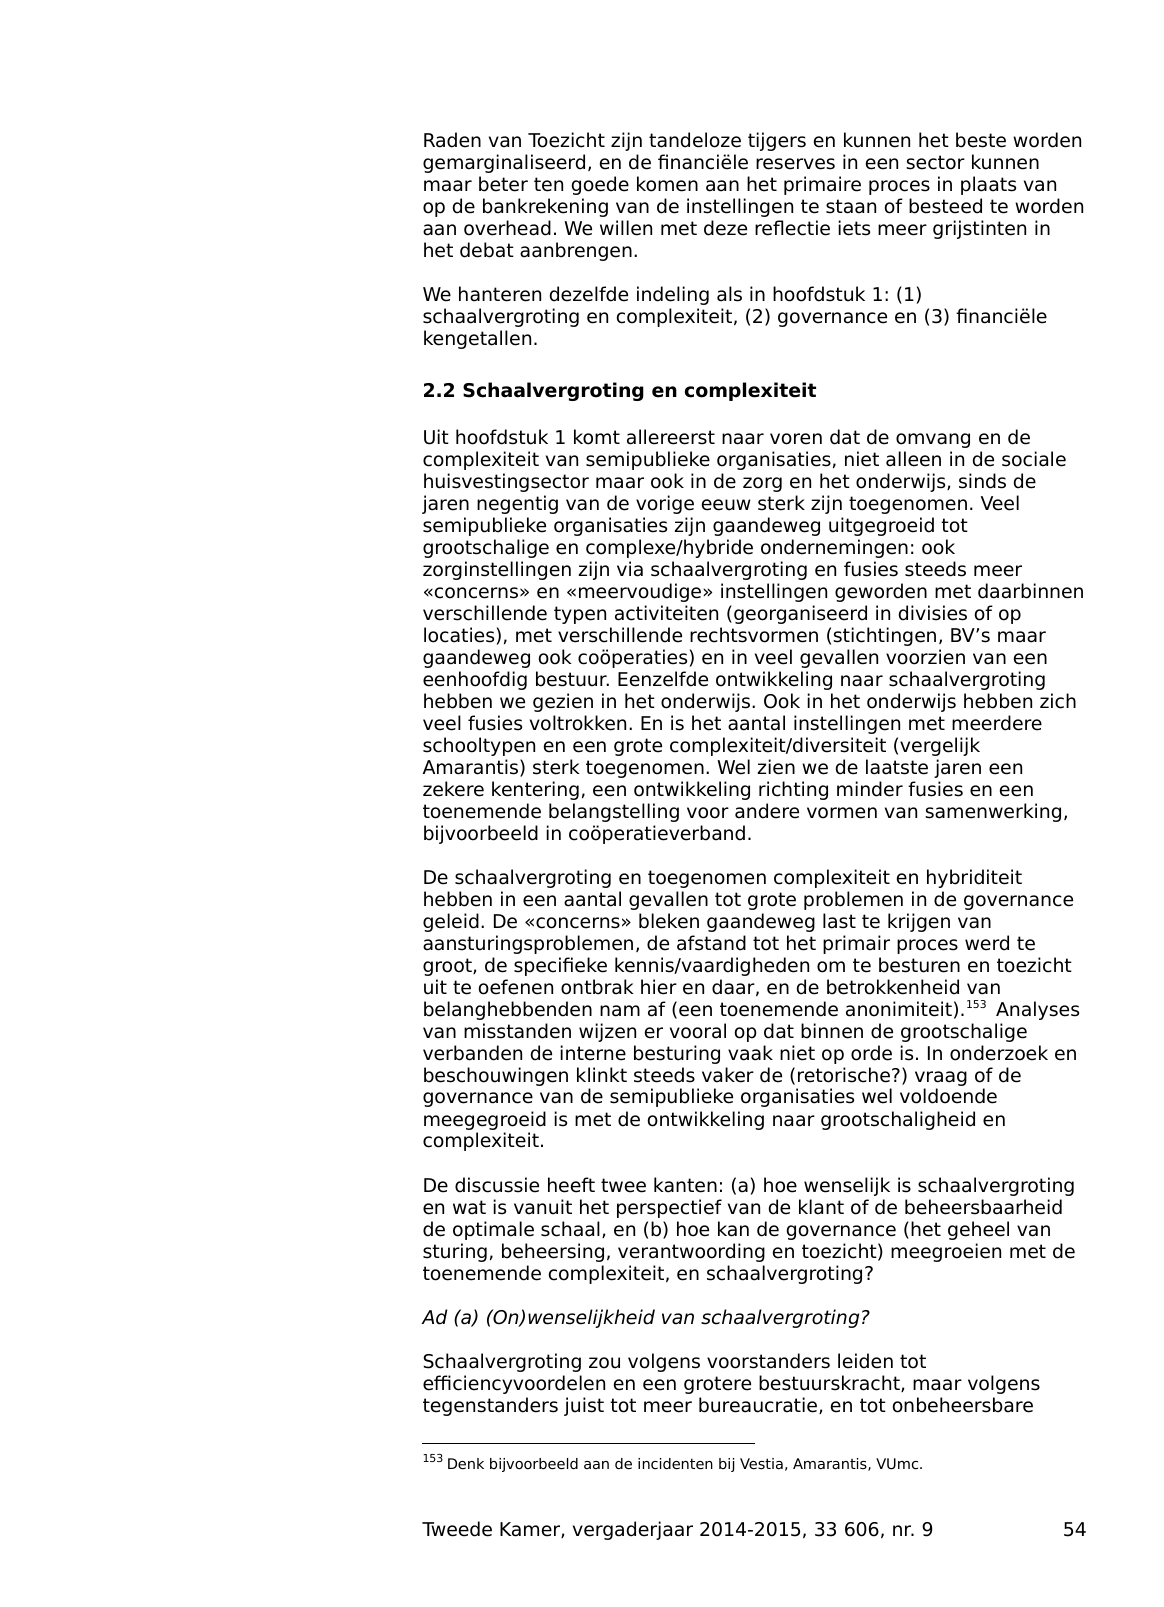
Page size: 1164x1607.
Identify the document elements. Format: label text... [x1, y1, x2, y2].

subtitle Ad (a) (On)wenselijkheid van schaalvergroting? [422, 1307, 1087, 1329]
text Denk bijvoorbeeld aan de incidenten bij Vestia, Amarantis, VUmc. [422, 1452, 1087, 1474]
text Schaalvergroting zou volgens voorstanders leiden tot efficiencyvoordelen en een grotere bestuurskracht, maar volgens tegenstanders juist tot meer bureaucratie, en tot onbeheersbare [422, 1351, 1087, 1417]
text Raden van Toezicht zijn tandeloze tijgers en kunnen het beste worden gemarginaliseerd, en de financiële reserves in een sector kunnen maar beter ten goede komen aan het primaire proces in plaats van op de bankrekening van de instellingen te staan of besteed te worden aan overhead. We willen met deze reflectie iets meer grijstinten in het debat aanbrengen. [422, 130, 1087, 262]
text We hanteren dezelfde indeling als in hoofdstuk 1: (1) schaalvergroting en complexiteit, (2) governance en (3) financiële kengetallen. [422, 284, 1087, 350]
text De discussie heeft twee kanten: (a) hoe wenselijk is schaalvergroting en wat is vanuit het perspectief van de klant of de beheersbaarheid de optimale schaal, en (b) hoe kan de governance (het geheel van sturing, beheersing, verantwoording en toezicht) meegroeien met de toenemende complexiteit, en schaalvergroting? [422, 1174, 1087, 1284]
subtitle 2.2 Schaalvergroting en complexiteit [422, 380, 1087, 402]
text Uit hoofdstuk 1 komt allereerst naar voren dat de omvang en de complexiteit van semipublieke organisaties, niet alleen in de sociale huisvestingsector maar ook in de zorg en het onderwijs, sinds de jaren negentig van de vorige eeuw sterk zijn toegenomen. Veel semipublieke organisaties zijn gaandeweg uitgegroeid tot grootschalige en complexe/hybride ondernemingen: ook zorginstellingen zijn via schaalvergroting en fusies steeds meer «concerns» en «meervoudige» instellingen geworden met daarbinnen verschillende typen activiteiten (georganiseerd in divisies of op locaties), met verschillende rechtsvormen (stichtingen, BV’s maar gaandeweg ook coöperaties) en in veel gevallen voorzien van een eenhoofdig bestuur. Eenzelfde ontwikkeling naar schaalvergroting hebben we gezien in het onderwijs. Ook in het onderwijs hebben zich veel fusies voltrokken. En is het aantal instellingen met meerdere schooltypen en een grote complexiteit/diversiteit (vergelijk Amarantis) sterk toegenomen. Wel zien we de laatste jaren een zekere kentering, een ontwikkeling richting minder fusies en een toenemende belangstelling voor andere vormen van samenwerking, bijvoorbeeld in coöperatieverband. [422, 427, 1087, 844]
text De schaalvergroting en toegenomen complexiteit en hybriditeit hebben in een aantal gevallen tot grote problemen in de governance geleid. De «concerns» bleken gaandeweg last te krijgen van aansturingsproblemen, de afstand tot het primair proces werd te groot, de specifieke kennis/vaardigheden om te besturen en toezicht uit te oefenen ontbrak hier en daar, en de betrokkenheid van belanghebbenden nam af (een toenemende anonimiteit). Analyses van misstanden wijzen er vooral op dat binnen de grootschalige verbanden de interne besturing vaak niet op orde is. In onderzoek en beschouwingen klinkt steeds vaker de (retorische?) vraag of de governance van de semipublieke organisaties wel voldoende meegegroeid is met de ontwikkeling naar grootschaligheid en complexiteit. [422, 867, 1087, 1152]
